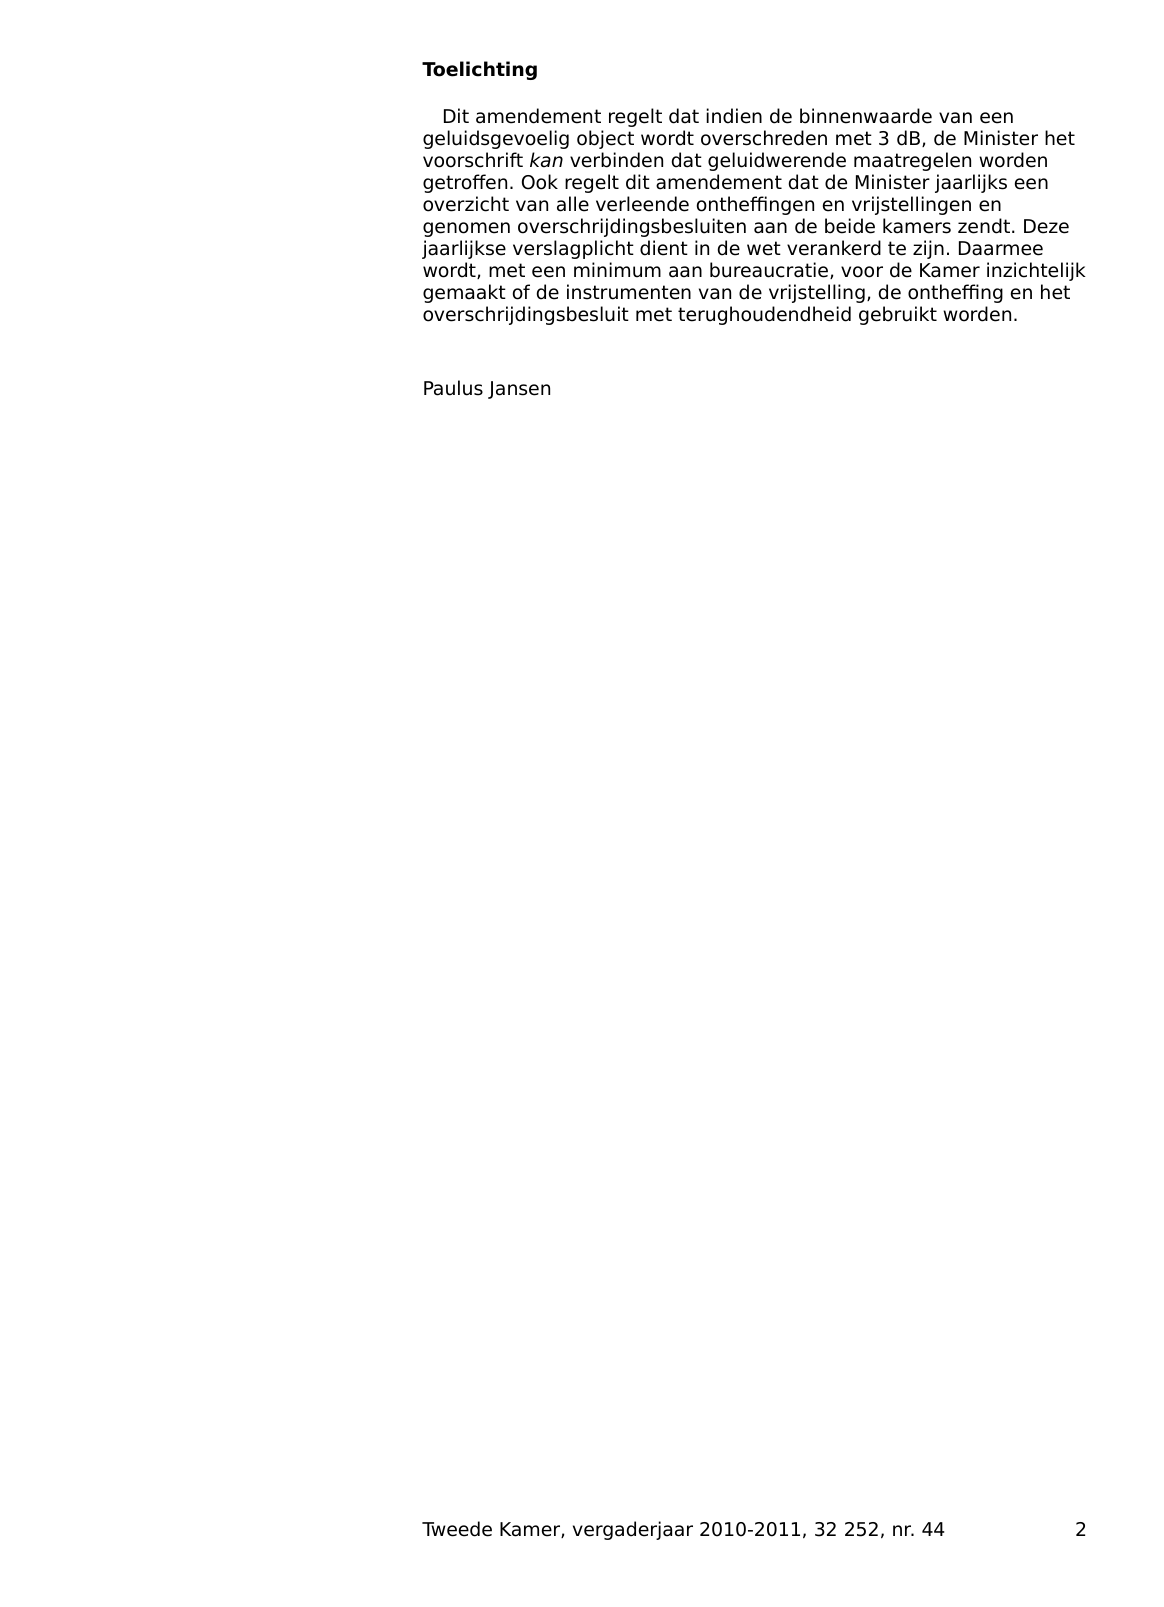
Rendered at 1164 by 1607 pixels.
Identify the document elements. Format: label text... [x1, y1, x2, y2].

text Paulus Jansen [422, 356, 1087, 400]
text Dit amendement regelt dat indien de binnenwaarde van een geluidsgevoelig object wordt overschreden met 3 dB, de Minister het voorschrift kan verbinden dat geluidwerende maatregelen worden getroffen. Ook regelt dit amendement dat de Minister jaarlijks een overzicht van alle verleende ontheffingen en vrijstellingen en genomen overschrijdingsbesluiten aan de beide kamers zendt. Deze jaarlijkse verslagplicht dient in de wet verankerd te zijn. Daarmee wordt, met een minimum aan bureaucratie, voor de Kamer inzichtelijk gemaakt of de instrumenten van de vrijstelling, de ontheffing en het overschrijdingsbesluit met terughoudendheid gebruikt worden. [422, 106, 1087, 326]
subtitle Toelichting [422, 59, 1087, 81]
